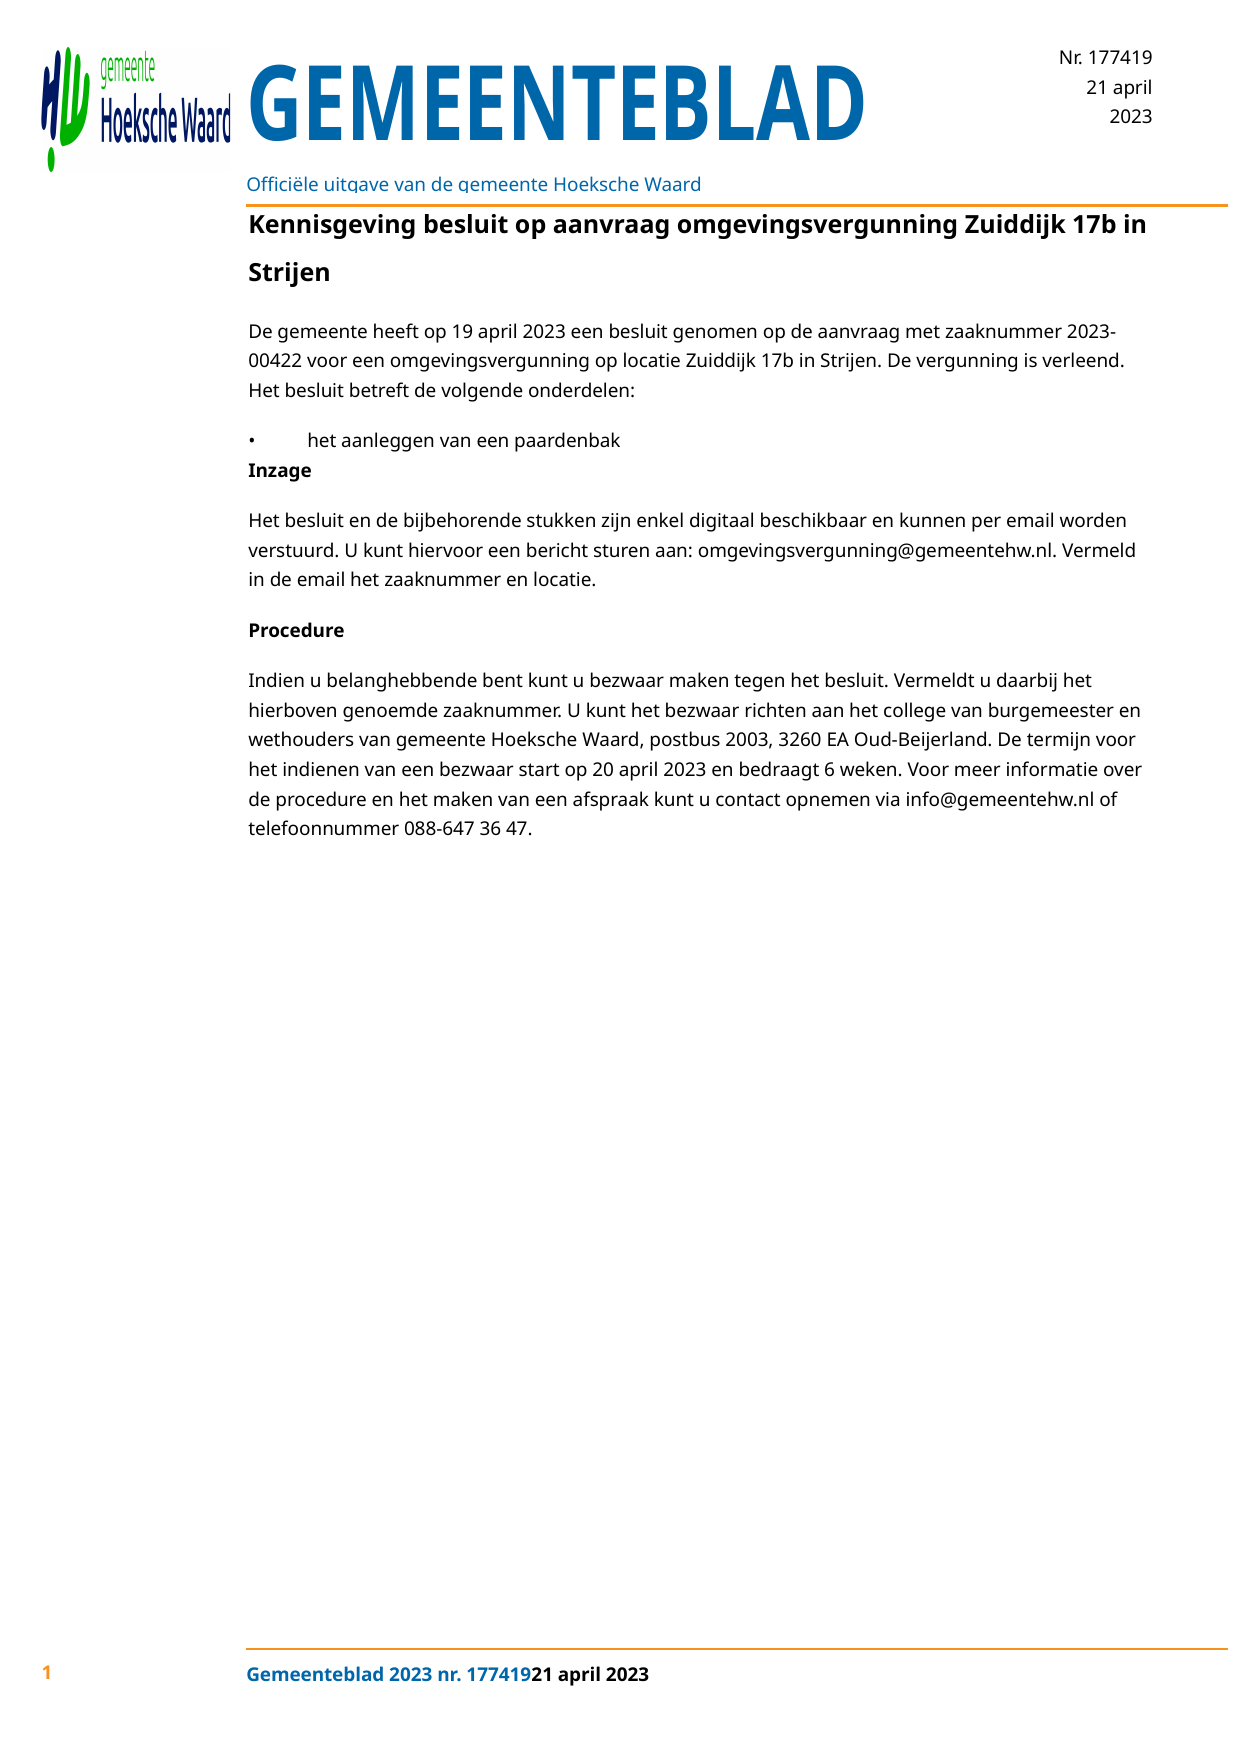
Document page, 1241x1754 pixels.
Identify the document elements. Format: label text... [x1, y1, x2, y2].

text Het besluit en de bijbehorende stukken zijn enkel digitaal beschikbaar en kunnen per email worden verstuurd. U kunt hiervoor een bericht sturen aan: omgevingsvergunning@gemeentehw.nl. Vermeld in de email het zaaknummer en locatie. [248, 507, 1152, 592]
list het aanleggen van een paardenbak [248, 427, 1152, 453]
text Procedure [248, 617, 1152, 643]
text Kennisgeving besluit op aanvraag omgevingsvergunning Zuiddijk 17b in Strijen [248, 207, 1152, 288]
picture [41, 47, 231, 172]
text Indien u belanghebbende bent kunt u bezwaar maken tegen het besluit. Vermeldt u daarbij het hierboven genoemde zaaknummer. U kunt het bezwaar richten aan het college van burgemeester en wethouders van gemeente Hoeksche Waard, postbus 2003, 3260 EA Oud-Beijerland. De termijn voor het indienen van een bezwaar start op 20 april 2023 en bedraagt 6 weken. Voor meer informatie over de procedure en het maken van een afspraak kunt u contact opnemen via info@gemeentehw.nl of telefoonnummer 088-647 36 47. [248, 667, 1152, 841]
text De gemeente heeft op 19 april 2023 een besluit genomen op de aanvraag met zaaknummer 2023-00422 voor een omgevingsvergunning op locatie Zuiddijk 17b in Strijen. De vergunning is verleend. Het besluit betreft de volgende onderdelen: [248, 318, 1152, 403]
text Inzage [248, 457, 1152, 483]
